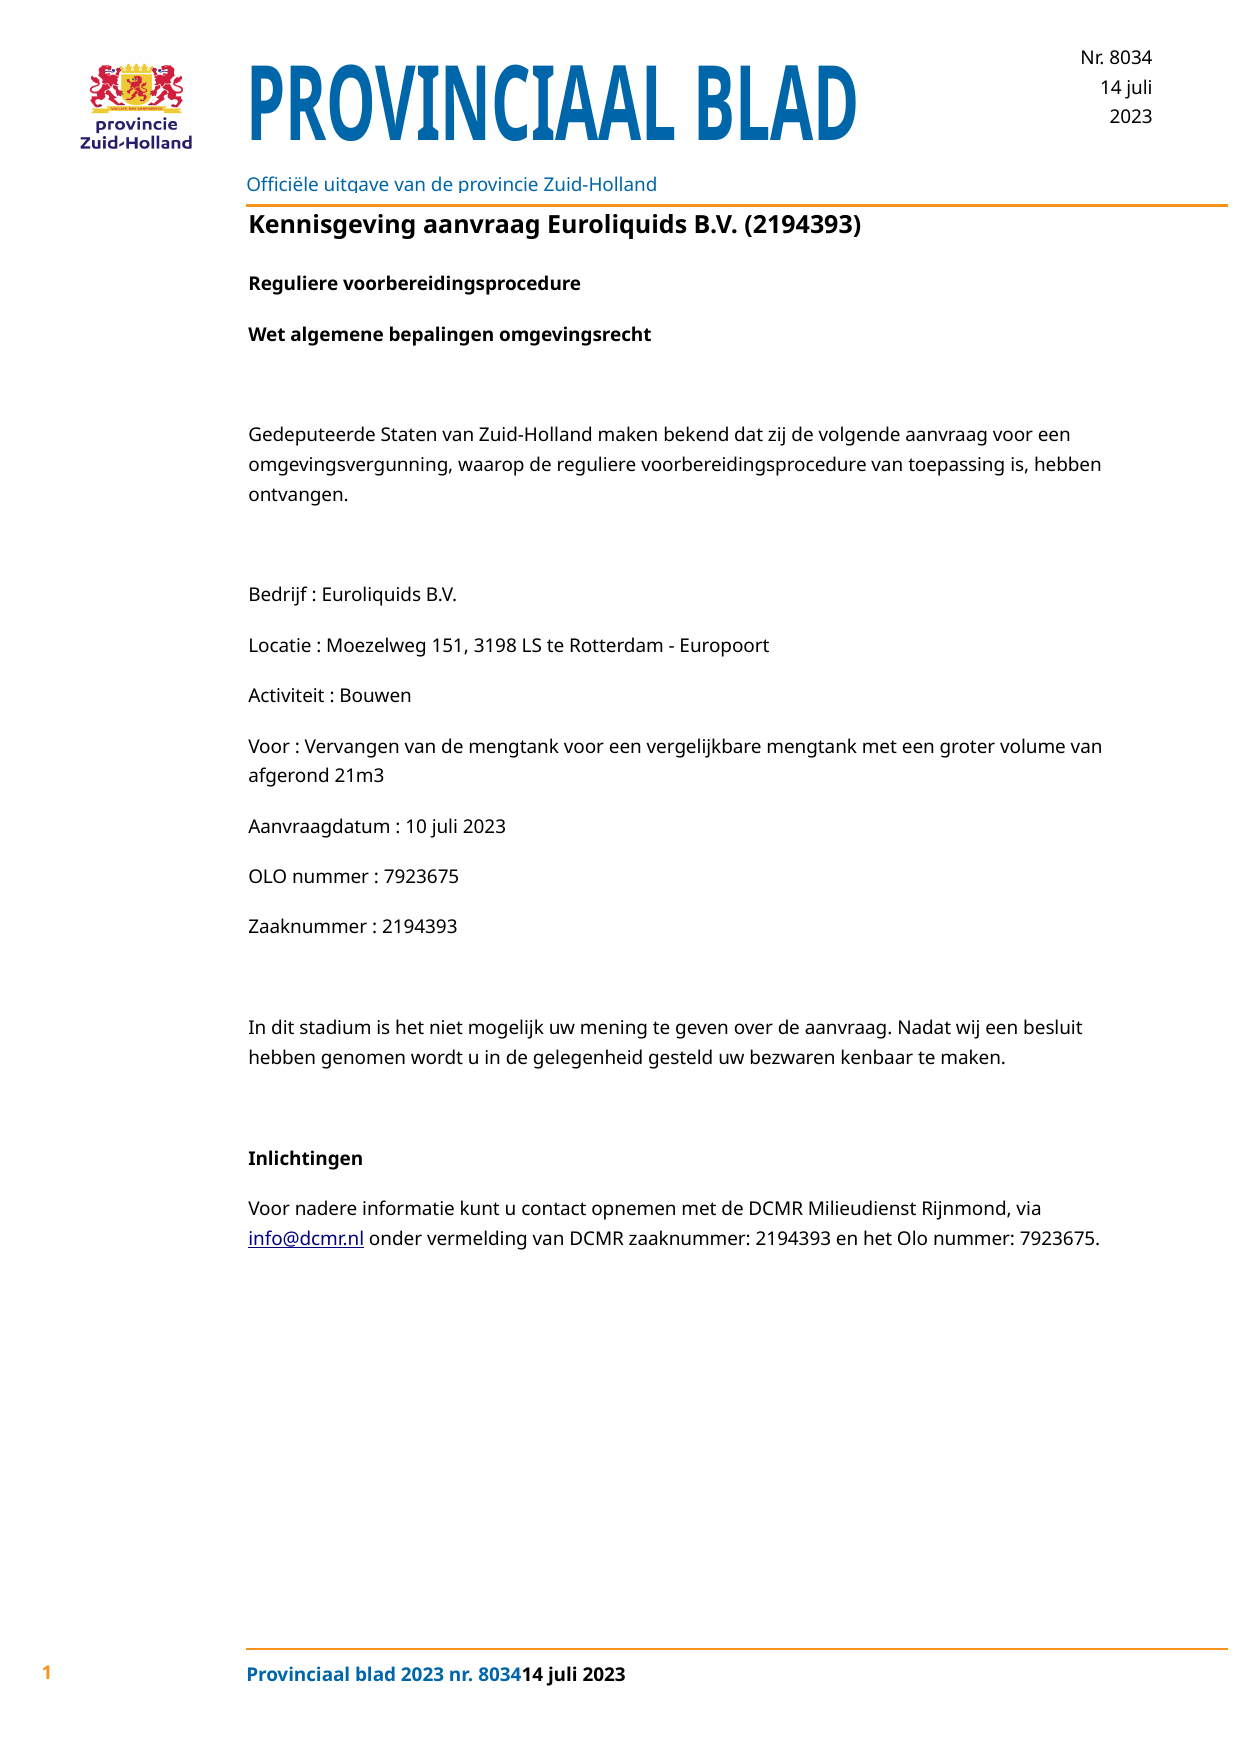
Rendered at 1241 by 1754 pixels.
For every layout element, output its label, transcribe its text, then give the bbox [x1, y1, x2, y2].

text Bedrijf : Euroliquids B.V. [248, 582, 1152, 607]
text Gedeputeerde Staten van Zuid-Holland maken bekend dat zij de volgende aanvraag voor een omgevingsvergunning, waarop de reguliere voorbereidingsprocedure van toepassing is, hebben ontvangen. [248, 422, 1152, 506]
text In dit stadium is het niet mogelijk uw mening te geven over de aanvraag. Nadat wij een besluit hebben genomen wordt u in de gelegenheid gesteld uw bezwaren kenbaar te maken. [248, 1014, 1152, 1070]
text Aanvraagdatum : 10 juli 2023 [248, 813, 1152, 838]
text Reguliere voorbereidingsprocedure [248, 270, 1152, 296]
text Voor : Vervangen van de mengtank voor een vergelijkbare mengtank met een groter volume van afgerond 21m3 [248, 733, 1152, 788]
text Locatie : Moezelweg 151, 3198 LS te Rotterdam - Europoort [248, 632, 1152, 658]
text OLO nummer : 7923675 [248, 863, 1152, 889]
text Activiteit : Bouwen [248, 682, 1152, 708]
picture [41, 47, 231, 172]
text Voor nadere informatie kunt u contact opnemen met de DCMR Milieudienst Rijnmond, via info@dcmr.nl onder vermelding van DCMR zaaknummer: 2194393 en het Olo nummer: 7923675. [248, 1195, 1152, 1251]
text Zaaknummer : 2194393 [248, 914, 1152, 939]
text Wet algemene bepalingen omgevingsrecht [248, 321, 1152, 346]
text Inlichtingen [248, 1145, 1152, 1171]
text Kennisgeving aanvraag Euroliquids B.V. (2194393) [248, 207, 1152, 241]
